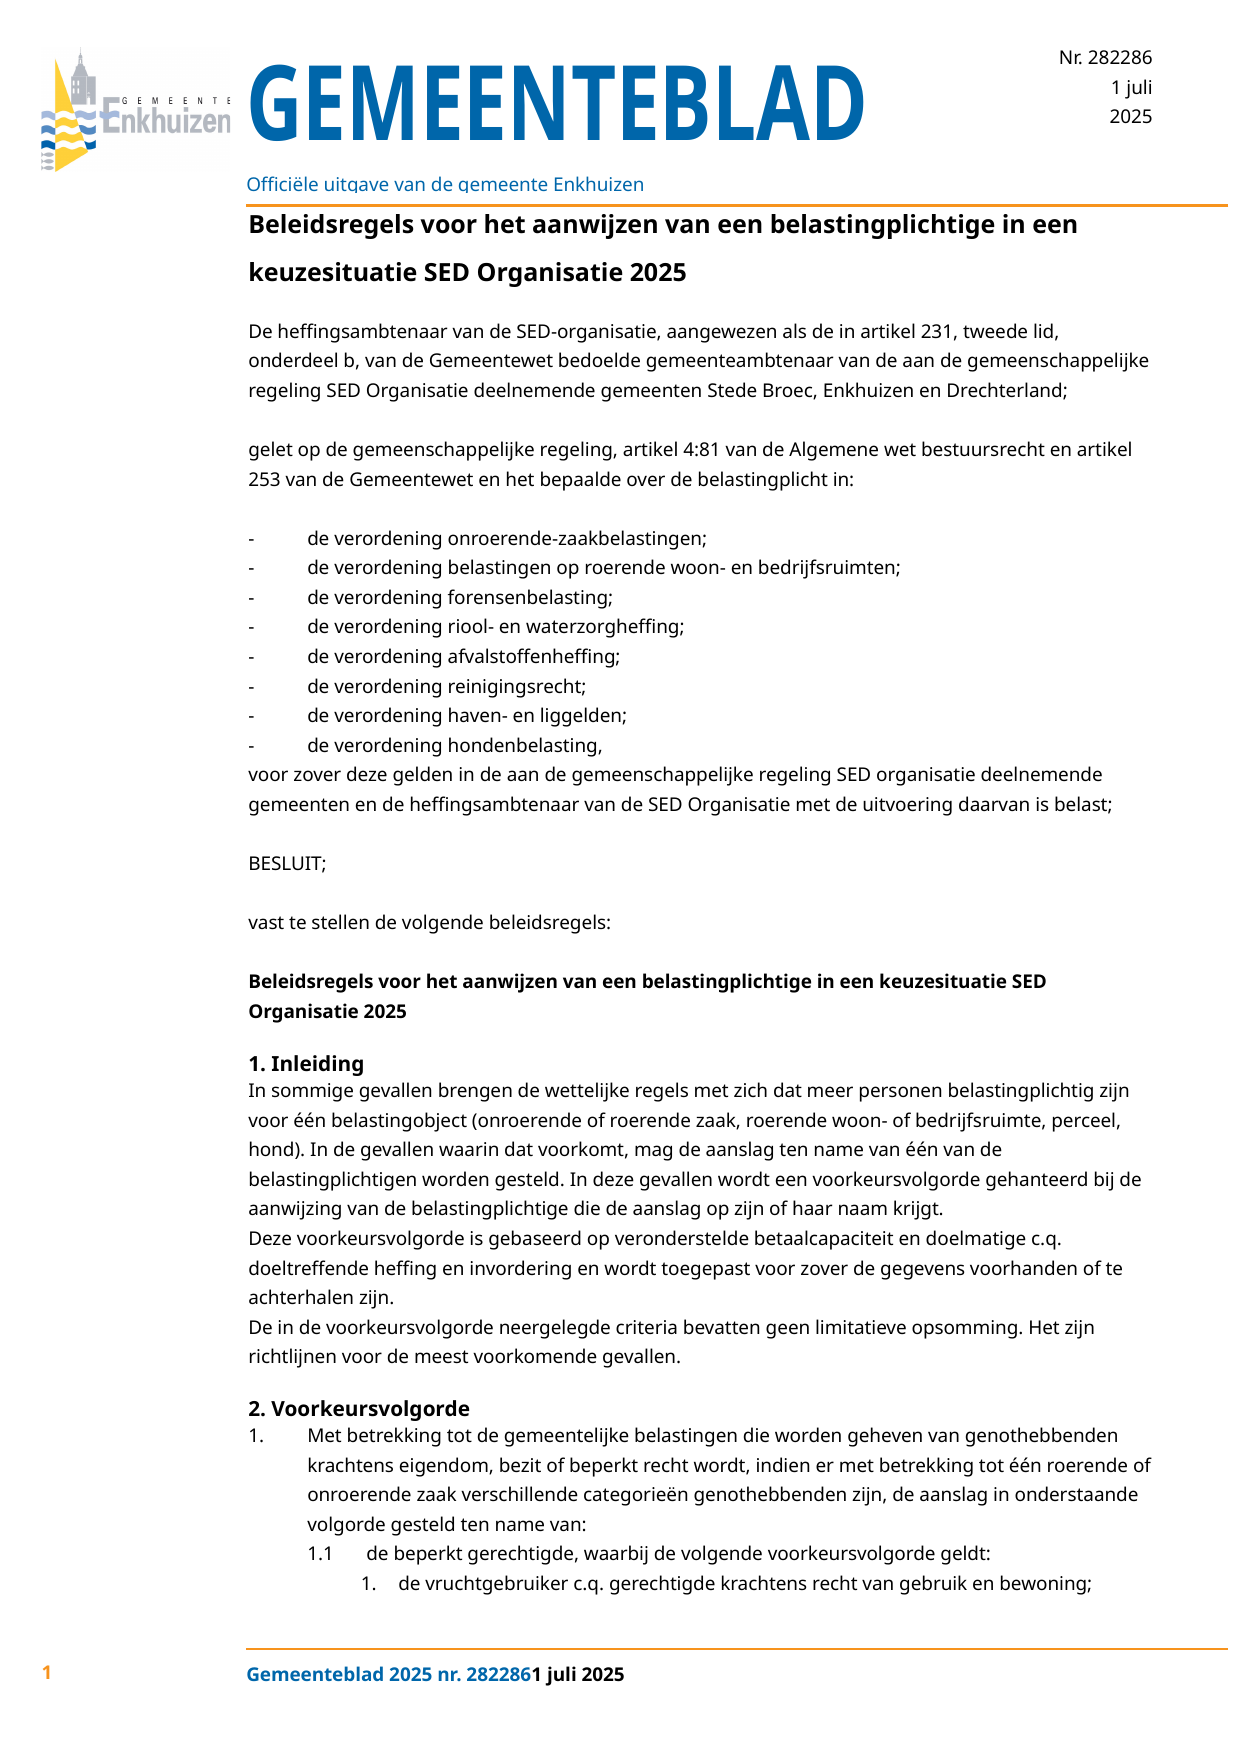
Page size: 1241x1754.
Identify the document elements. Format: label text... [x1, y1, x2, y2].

list de vruchtgebruiker c.q. gerechtigde krachtens recht van gebruik en bewoning; [361, 1570, 1152, 1596]
text De in de voorkeursvolgorde neergelegde criteria bevatten geen limitatieve opsomming. Het zijn richtlijnen voor de meest voorkomende gevallen. [248, 1314, 1152, 1369]
text Deze voorkeursvolgorde is gebaseerd op veronderstelde betaalcapaciteit en doelmatige c.q. doeltreffende heffing en invordering en wordt toegepast voor zover de gegevens voorhanden of te achterhalen zijn. [248, 1225, 1152, 1310]
text vast te stellen de volgende beleidsregels: [248, 909, 1152, 935]
text 1. Inleiding [248, 1049, 1152, 1077]
list de verordening hondenbelasting, [248, 732, 1152, 758]
list Met betrekking tot de gemeentelijke belastingen die worden geheven van genothebbenden krachtens eigendom, bezit of beperkt recht wordt, indien er met betrekking tot één roerende of onroerende zaak verschillende categorieën genothebbenden zijn, de aanslag in onderstaande volgorde gesteld ten name van: [248, 1422, 1152, 1537]
list de beperkt gerechtigde, waarbij de volgende voorkeursvolgorde geldt: [307, 1541, 1152, 1566]
text BESLUIT; [248, 850, 1152, 876]
list de verordening forensenbelasting; [248, 584, 1152, 610]
text De heffingsambtenaar van de SED-organisatie, aangewezen als de in artikel 231, tweede lid, onderdeel b, van de Gemeentewet bedoelde gemeenteambtenaar van de aan de gemeenschappelijke regeling SED Organisatie deelnemende gemeenten Stede Broec, Enkhuizen en Drechterland; [248, 318, 1152, 403]
text Beleidsregels voor het aanwijzen van een belastingplichtige in een keuzesituatie SED Organisatie 2025 [248, 969, 1152, 1024]
list de verordening reinigingsrecht; [248, 673, 1152, 699]
text 2. Voorkeursvolgorde [248, 1394, 1152, 1422]
text voor zover deze gelden in de aan de gemeenschappelijke regeling SED organisatie deelnemende gemeenten en de heffingsambtenaar van de SED Organisatie met de uitvoering daarvan is belast; [248, 762, 1152, 817]
list de verordening riool- en waterzorgheffing; [248, 614, 1152, 639]
list de verordening afvalstoffenheffing; [248, 643, 1152, 669]
list de verordening belastingen op roerende woon- en bedrijfsruimten; [248, 554, 1152, 580]
text Beleidsregels voor het aanwijzen van een belastingplichtige in een keuzesituatie SED Organisatie 2025 [248, 207, 1152, 288]
list de verordening haven- en liggelden; [248, 702, 1152, 728]
picture [41, 47, 231, 172]
text In sommige gevallen brengen de wettelijke regels met zich dat meer personen belastingplichtig zijn voor één belastingobject (onroerende of roerende zaak, roerende woon- of bedrijfsruimte, perceel, hond). In de gevallen waarin dat voorkomt, mag de aanslag ten name van één van de belastingplichtigen worden gesteld. In deze gevallen wordt een voorkeursvolgorde gehanteerd bij de aanwijzing van de belastingplichtige die de aanslag op zijn of haar naam krijgt. [248, 1077, 1152, 1221]
text gelet op de gemeenschappelijke regeling, artikel 4:81 van de Algemene wet bestuursrecht en artikel 253 van de Gemeentewet en het bepaalde over de belastingplicht in: [248, 436, 1152, 492]
list de verordening onroerende-zaakbelastingen; [248, 525, 1152, 551]
